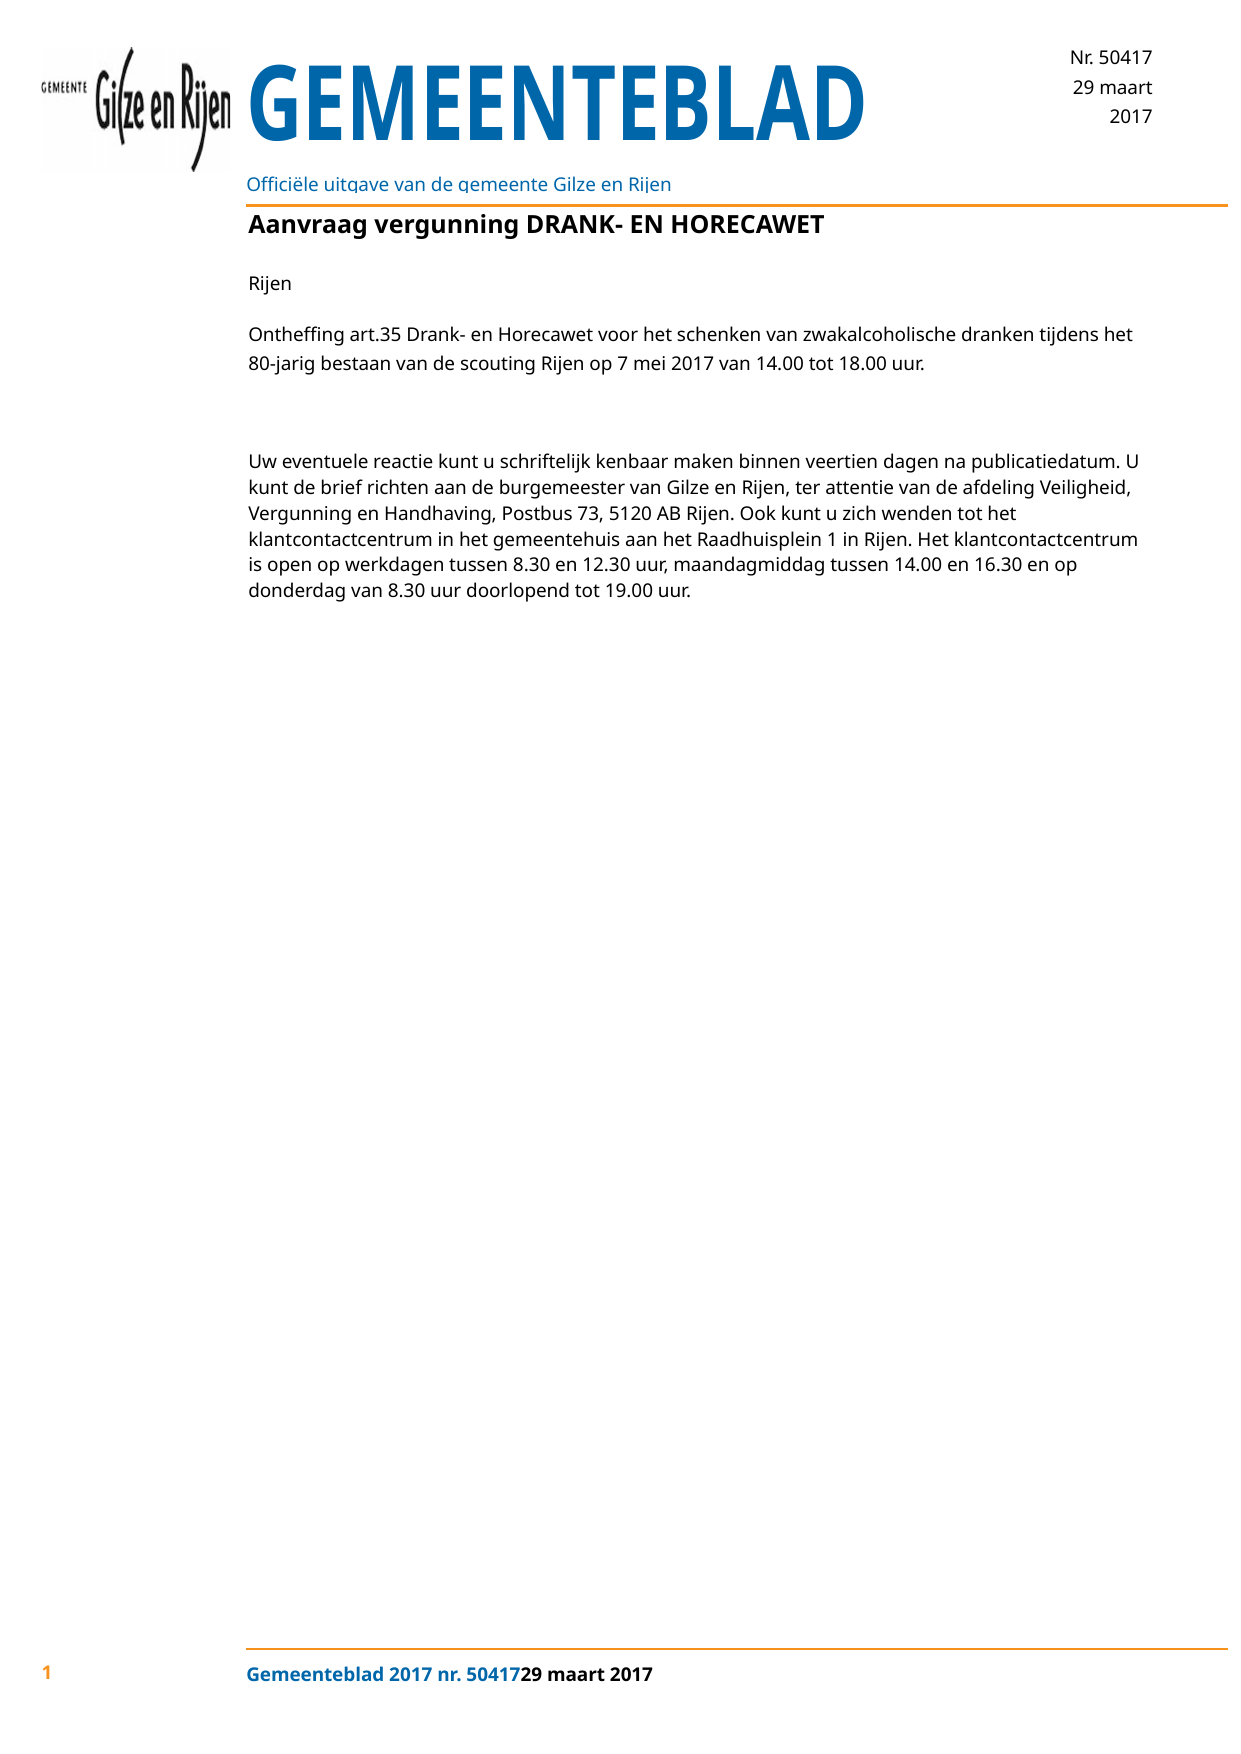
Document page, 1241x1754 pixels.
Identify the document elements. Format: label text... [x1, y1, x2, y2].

text Aanvraag vergunning DRANK- EN HORECAWET [248, 207, 1152, 241]
text Rijen [248, 270, 1152, 296]
text Uw eventuele reactie kunt u schriftelijk kenbaar maken binnen veertien dagen na publicatiedatum. U kunt de brief richten aan de burgemeester van Gilze en Rijen, ter attentie van de afdeling Veiligheid, Vergunning en Handhaving, Postbus 73, 5120 AB Rijen. Ook kunt u zich wenden tot het klantcontactcentrum in het gemeentehuis aan het Raadhuisplein 1 in Rijen. Het klantcontactcentrum is open op werkdagen tussen 8.30 en 12.30 uur, maandagmiddag tussen 14.00 en 16.30 en op donderdag van 8.30 uur doorlopend tot 19.00 uur. [248, 448, 1152, 603]
picture [41, 47, 231, 172]
text Ontheffing art.35 Drank- en Horecawet voor het schenken van zwakalcoholische dranken tijdens het 80-jarig bestaan van de scouting Rijen op 7 mei 2017 van 14.00 tot 18.00 uur. [248, 321, 1152, 376]
